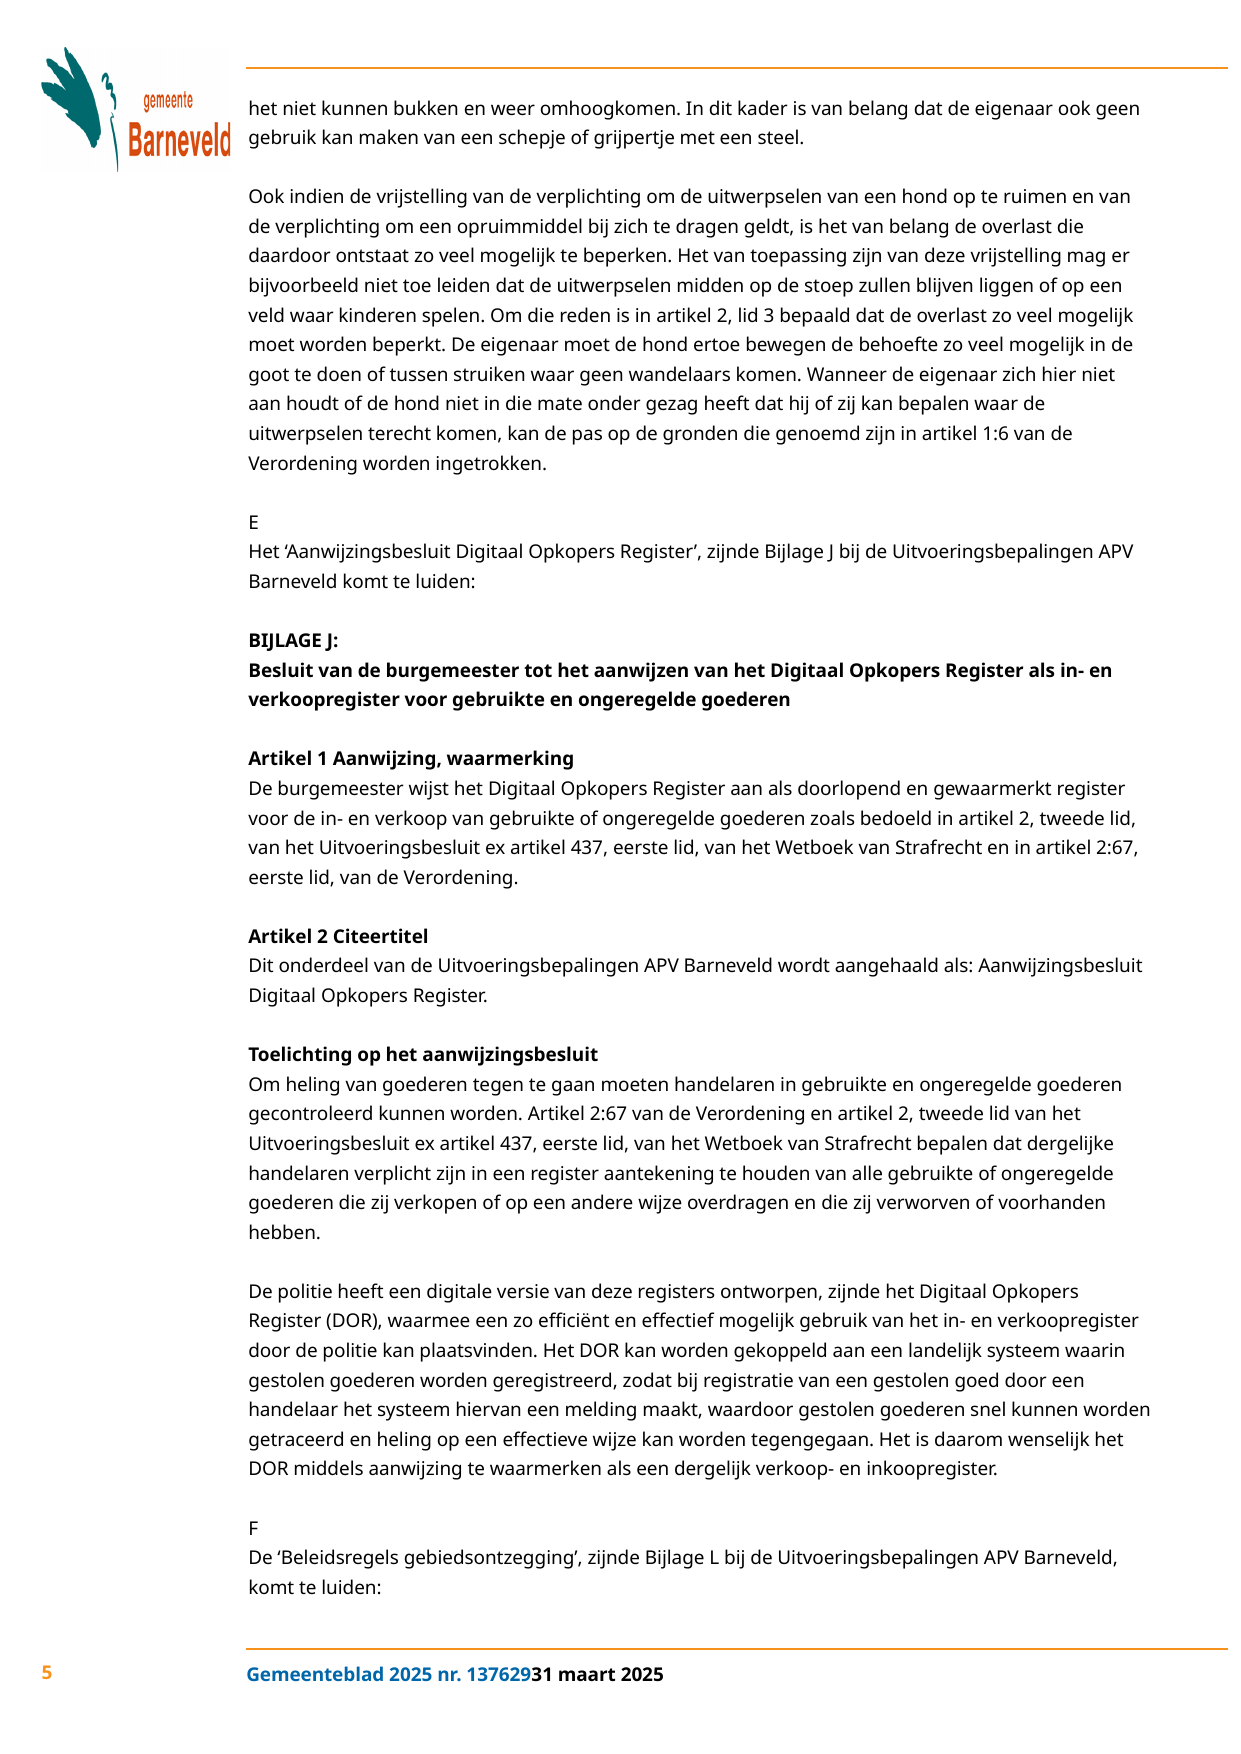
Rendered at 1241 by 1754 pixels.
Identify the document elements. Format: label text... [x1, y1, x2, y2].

text De ‘Beleidsregels gebiedsontzegging’, zijnde Bijlage L bij de Uitvoeringsbepalingen APV Barneveld, komt te luiden: [248, 1544, 1152, 1600]
text Artikel 2 Citeertitel [248, 923, 1152, 949]
text Artikel 1 Aanwijzing, waarmerking [248, 746, 1152, 771]
text De politie heeft een digitale versie van deze registers ontworpen, zijnde het Digitaal Opkopers Register (DOR), waarmee een zo efficiënt en effectief mogelijk gebruik van het in- en verkoopregister door de politie kan plaatsvinden. Het DOR kan worden gekoppeld aan een landelijk systeem waarin gestolen goederen worden geregistreerd, zodat bij registratie van een gestolen goed door een handelaar het systeem hiervan een melding maakt, waardoor gestolen goederen snel kunnen worden getraceerd en heling op een effectieve wijze kan worden tegengegaan. Het is daarom wenselijk het DOR middels aanwijzing te waarmerken als een dergelijk verkoop- en inkoopregister. [248, 1278, 1152, 1481]
picture [41, 47, 231, 172]
text E [248, 509, 1152, 535]
text Toelichting op het aanwijzingsbesluit [248, 1041, 1152, 1067]
text De burgemeester wijst het Digitaal Opkopers Register aan als doorlopend en gewaarmerkt register voor de in- en verkoop van gebruikte of ongeregelde goederen zoals bedoeld in artikel 2, tweede lid, van het Uitvoeringsbesluit ex artikel 437, eerste lid, van het Wetboek van Strafrecht en in artikel 2:67, eerste lid, van de Verordening. [248, 775, 1152, 890]
text BIJLAGE J: [248, 627, 1152, 653]
text Besluit van de burgemeester tot het aanwijzen van het Digitaal Opkopers Register als in- en verkoopregister voor gebruikte en ongeregelde goederen [248, 657, 1152, 712]
text Ook indien de vrijstelling van de verplichting om de uitwerpselen van een hond op te ruimen en van de verplichting om een opruimmiddel bij zich te dragen geldt, is het van belang de overlast die daardoor ontstaat zo veel mogelijk te beperken. Het van toepassing zijn van deze vrijstelling mag er bijvoorbeeld niet toe leiden dat de uitwerpselen midden op de stoep zullen blijven liggen of op een veld waar kinderen spelen. Om die reden is in artikel 2, lid 3 bepaald dat de overlast zo veel mogelijk moet worden beperkt. De eigenaar moet de hond ertoe bewegen de behoefte zo veel mogelijk in de goot te doen of tussen struiken waar geen wandelaars komen. Wanneer de eigenaar zich hier niet aan houdt of de hond niet in die mate onder gezag heeft dat hij of zij kan bepalen waar de uitwerpselen terecht komen, kan de pas op de gronden die genoemd zijn in artikel 1:6 van de Verordening worden ingetrokken. [248, 183, 1152, 476]
text F [248, 1515, 1152, 1541]
text het niet kunnen bukken en weer omhoogkomen. In dit kader is van belang dat de eigenaar ook geen gebruik kan maken van een schepje of grijpertje met een steel. [248, 95, 1152, 150]
text Dit onderdeel van de Uitvoeringsbepalingen APV Barneveld wordt aangehaald als: Aanwijzingsbesluit Digitaal Opkopers Register. [248, 953, 1152, 1008]
text Om heling van goederen tegen te gaan moeten handelaren in gebruikte en ongeregelde goederen gecontroleerd kunnen worden. Artikel 2:67 van de Verordening en artikel 2, tweede lid van het Uitvoeringsbesluit ex artikel 437, eerste lid, van het Wetboek van Strafrecht bepalen dat dergelijke handelaren verplicht zijn in een register aantekening te houden van alle gebruikte of ongeregelde goederen die zij verkopen of op een andere wijze overdragen en die zij verworven of voorhanden hebben. [248, 1071, 1152, 1245]
text Het ‘Aanwijzingsbesluit Digitaal Opkopers Register’, zijnde Bijlage J bij de Uitvoeringsbepalingen APV Barneveld komt te luiden: [248, 538, 1152, 594]
